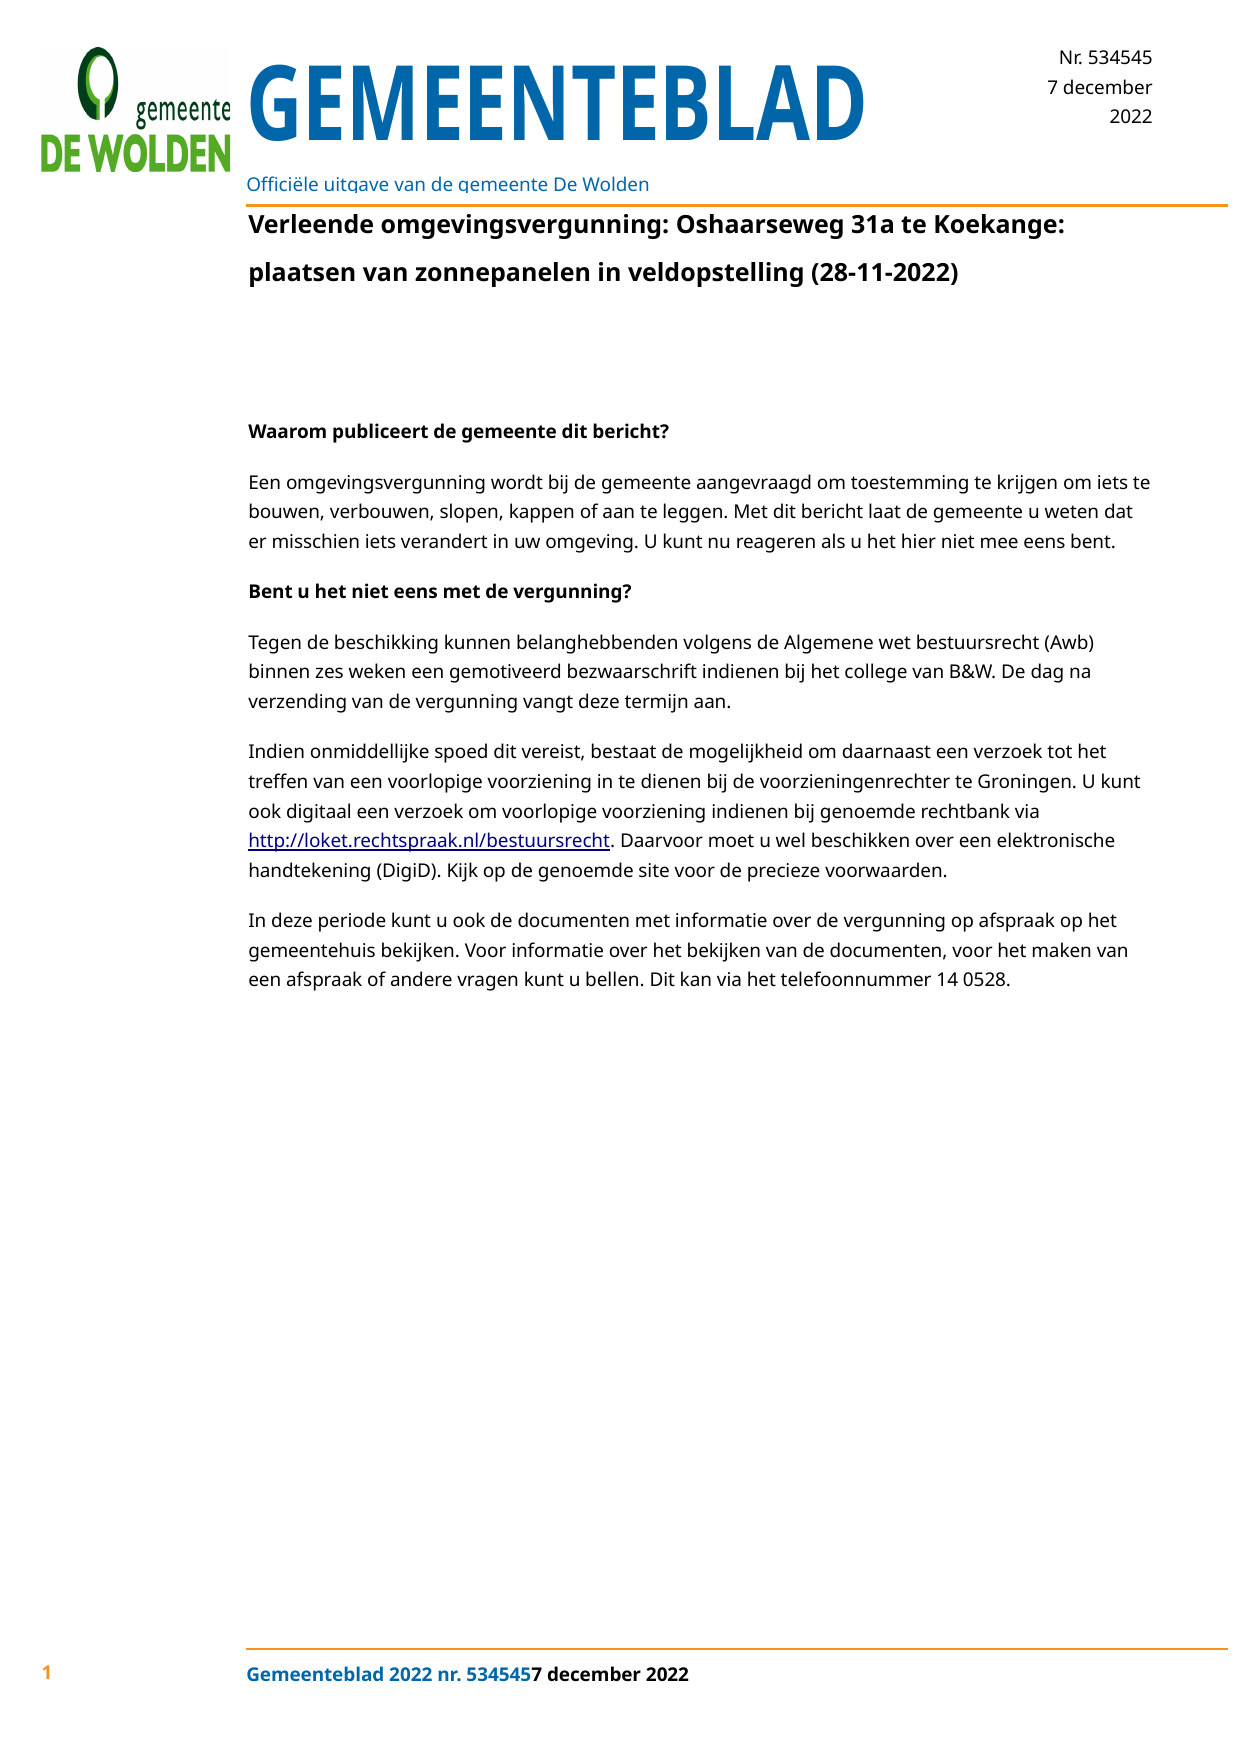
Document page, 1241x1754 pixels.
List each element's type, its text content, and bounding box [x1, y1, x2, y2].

text Bent u het niet eens met de vergunning? [248, 579, 1152, 604]
text Tegen de beschikking kunnen belanghebbenden volgens de Algemene wet bestuursrecht (Awb) binnen zes weken een gemotiveerd bezwaarschrift indienen bij het college van B&W. De dag na verzending van de vergunning vangt deze termijn aan. [248, 629, 1152, 714]
text Een omgevingsvergunning wordt bij de gemeente aangevraagd om toestemming te krijgen om iets te bouwen, verbouwen, slopen, kappen of aan te leggen. Met dit bericht laat de gemeente u weten dat er misschien iets verandert in uw omgeving. U kunt nu reageren als u het hier niet mee eens bent. [248, 469, 1152, 554]
text In deze periode kunt u ook de documenten met informatie over de vergunning op afspraak op het gemeentehuis bekijken. Voor informatie over het bekijken van de documenten, voor het maken van een afspraak of andere vragen kunt u bellen. Dit kan via het telefoonnummer 14 0528. [248, 907, 1152, 992]
text Waarom publiceert de gemeente dit bericht? [248, 419, 1152, 444]
text Verleende omgevingsvergunning: Oshaarseweg 31a te Koekange: plaatsen van zonnepanelen in veldopstelling (28-11-2022) [248, 207, 1152, 288]
text Indien onmiddellijke spoed dit vereist, bestaat de mogelijkheid om daarnaast een verzoek tot het treffen van een voorlopige voorziening in te dienen bij de voorzieningenrechter te Groningen. U kunt ook digitaal een verzoek om voorlopige voorziening indienen bij genoemde rechtbank via http://loket.rechtspraak.nl/bestuursrecht. Daarvoor moet u wel beschikken over een elektronische handtekening (DigiD). Kijk op de genoemde site voor de precieze voorwaarden. [248, 739, 1152, 883]
picture [41, 47, 231, 172]
